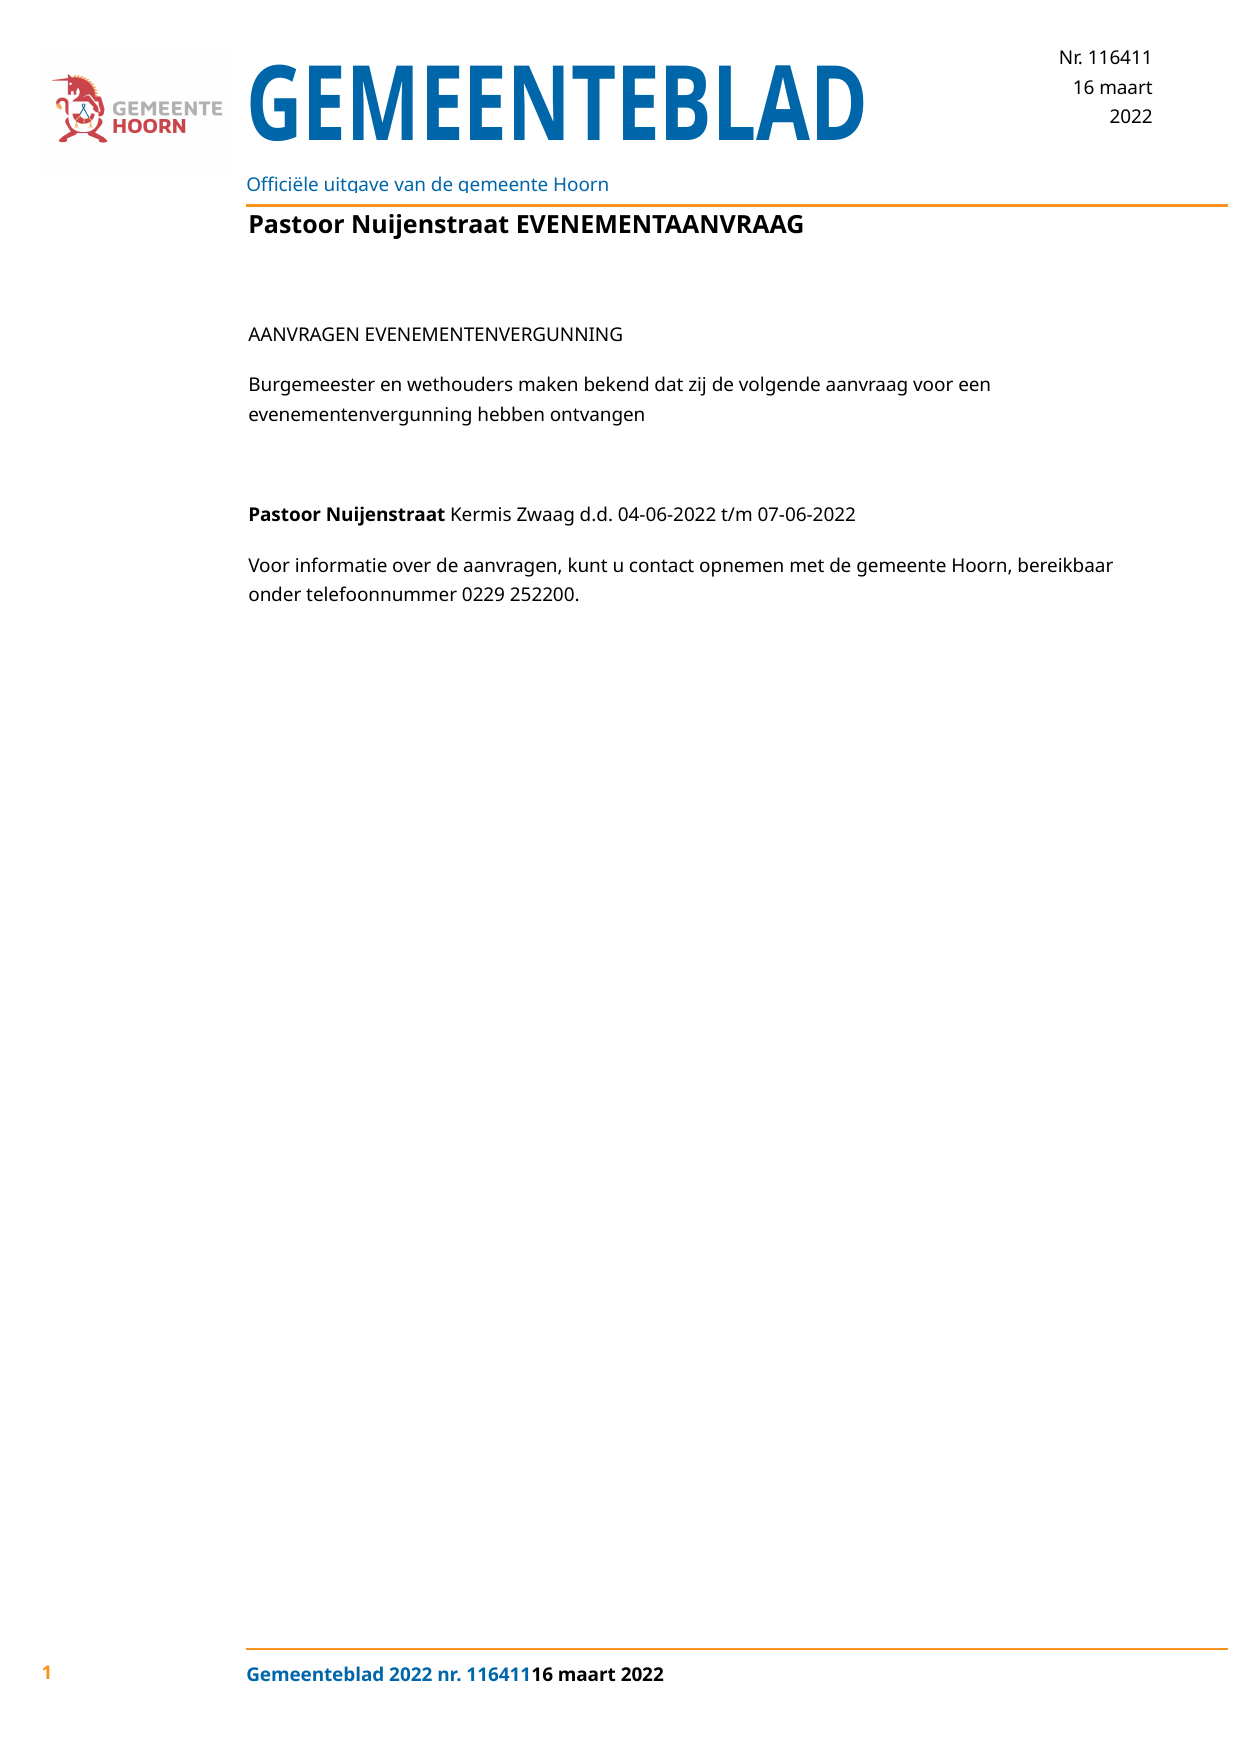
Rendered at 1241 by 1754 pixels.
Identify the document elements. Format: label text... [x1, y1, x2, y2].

text Voor informatie over de aanvragen, kunt u contact opnemen met de gemeente Hoorn, bereikbaar onder telefoonnummer 0229 252200. [248, 552, 1152, 607]
picture [41, 47, 231, 172]
text Pastoor Nuijenstraat EVENEMENTAANVRAAG [248, 207, 1152, 241]
text AANVRAGEN EVENEMENTENVERGUNNING [248, 321, 1152, 346]
text Burgemeester en wethouders maken bekend dat zij de volgende aanvraag voor een evenementenvergunning hebben ontvangen [248, 371, 1152, 426]
text Pastoor Nuijenstraat Kermis Zwaag d.d. 04-06-2022 t/m 07-06-2022 [248, 502, 1152, 527]
